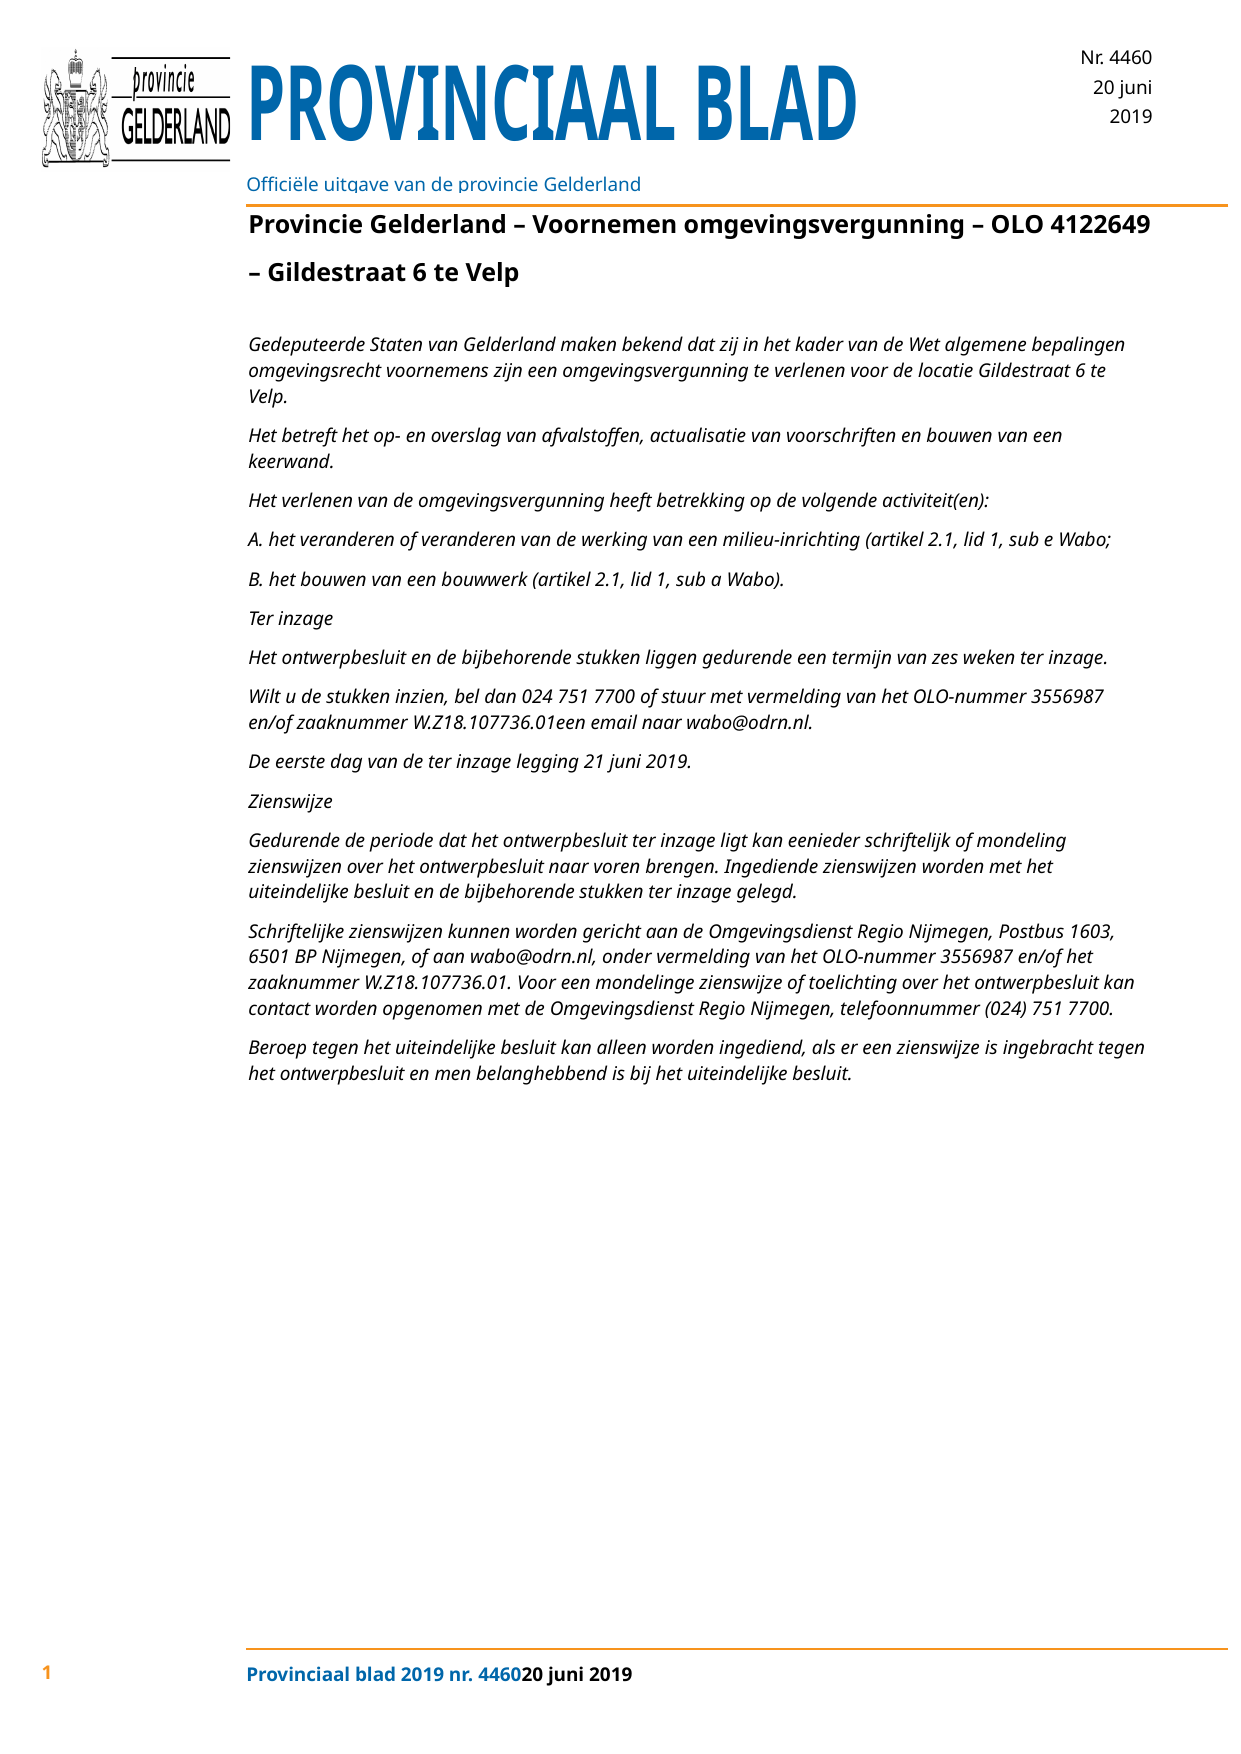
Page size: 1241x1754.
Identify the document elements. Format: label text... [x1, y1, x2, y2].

text Gedeputeerde Staten van Gelderland maken bekend dat zij in het kader van de Wet algemene bepalingen omgevingsrecht voornemens zijn een omgevingsvergunning te verlenen voor de locatie Gildestraat 6 te Velp. [248, 331, 1152, 409]
text Schriftelijke zienswijzen kunnen worden gericht aan de Omgevingsdienst Regio Nijmegen, Postbus 1603, 6501 BP Nijmegen, of aan wabo@odrn.nl, onder vermelding van het OLO-nummer 3556987 en/of het zaaknummer W.Z18.107736.01. Voor een mondelinge zienswijze of toelichting over het ontwerpbesluit kan contact worden opgenomen met de Omgevingsdienst Regio Nijmegen, telefoonnummer (024) 751 7700. [248, 918, 1152, 1021]
text Gedurende de periode dat het ontwerpbesluit ter inzage ligt kan eenieder schriftelijk of mondeling zienswijzen over het ontwerpbesluit naar voren brengen. Ingediende zienswijzen worden met het uiteindelijke besluit en de bijbehorende stukken ter inzage gelegd. [248, 827, 1152, 904]
text B. het bouwen van een bouwwerk (artikel 2.1, lid 1, sub a Wabo). [248, 566, 1152, 591]
text Het betreft het op- en overslag van afvalstoffen, actualisatie van voorschriften en bouwen van een keerwand. [248, 422, 1152, 474]
text Het verlenen van de omgevingsvergunning heeft betrekking op de volgende activiteit(en): [248, 487, 1152, 513]
text Het ontwerpbesluit en de bijbehorende stukken liggen gedurende een termijn van zes weken ter inzage. [248, 644, 1152, 670]
text Ter inzage [248, 605, 1152, 631]
text Wilt u de stukken inzien, bel dan 024 751 7700 of stuur met vermelding van het OLO-nummer 3556987 en/of zaaknummer W.Z18.107736.01een email naar wabo@odrn.nl. [248, 683, 1152, 735]
text Zienswijze [248, 788, 1152, 813]
text A. het veranderen of veranderen van de werking van een milieu-inrichting (artikel 2.1, lid 1, sub e Wabo; [248, 526, 1152, 552]
text Beroep tegen het uiteindelijke besluit kan alleen worden ingediend, als er een zienswijze is ingebracht tegen het ontwerpbesluit en men belanghebbend is bij het uiteindelijke besluit. [248, 1034, 1152, 1086]
picture [41, 47, 231, 172]
text Provincie Gelderland – Voornemen omgevingsvergunning – OLO 4122649 – Gildestraat 6 te Velp [248, 207, 1152, 288]
text De eerste dag van de ter inzage legging 21 juni 2019. [248, 748, 1152, 774]
